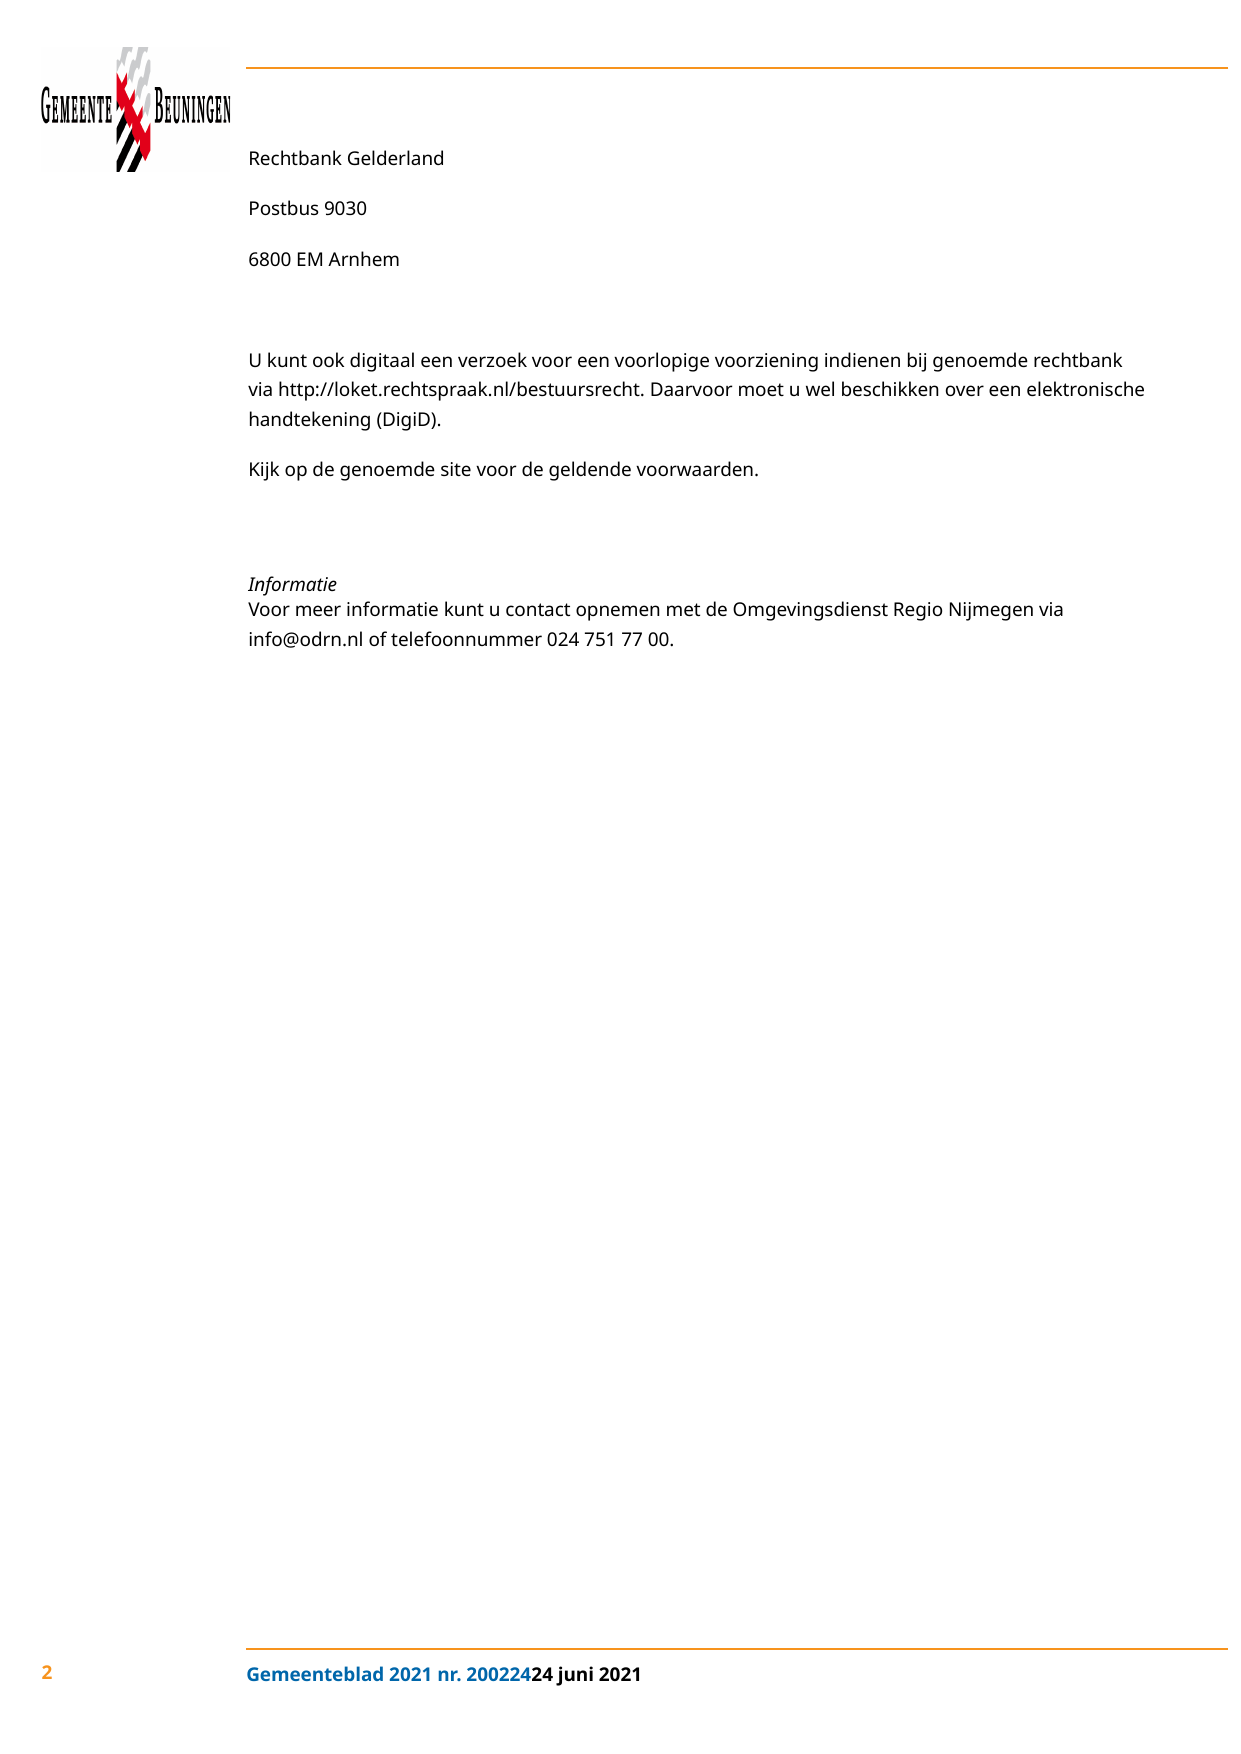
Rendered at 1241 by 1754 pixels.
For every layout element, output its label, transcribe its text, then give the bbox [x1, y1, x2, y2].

text 6800 EM Arnhem [248, 246, 1152, 272]
text Rechtbank Gelderland [248, 145, 1152, 171]
text U kunt ook digitaal een verzoek voor een voorlopige voorziening indienen bij genoemde rechtbank via http://loket.rechtspraak.nl/bestuursrecht. Daarvoor moet u wel beschikken over een elektronische handtekening (DigiD). [248, 347, 1152, 432]
text Informatie [248, 571, 1152, 597]
text Kijk op de genoemde site voor de geldende voorwaarden. [248, 456, 1152, 482]
text Voor meer informatie kunt u contact opnemen met de Omgevingsdienst Regio Nijmegen via info@odrn.nl of telefoonnummer 024 751 77 00. [248, 597, 1152, 652]
picture [41, 47, 231, 172]
text Postbus 9030 [248, 196, 1152, 221]
